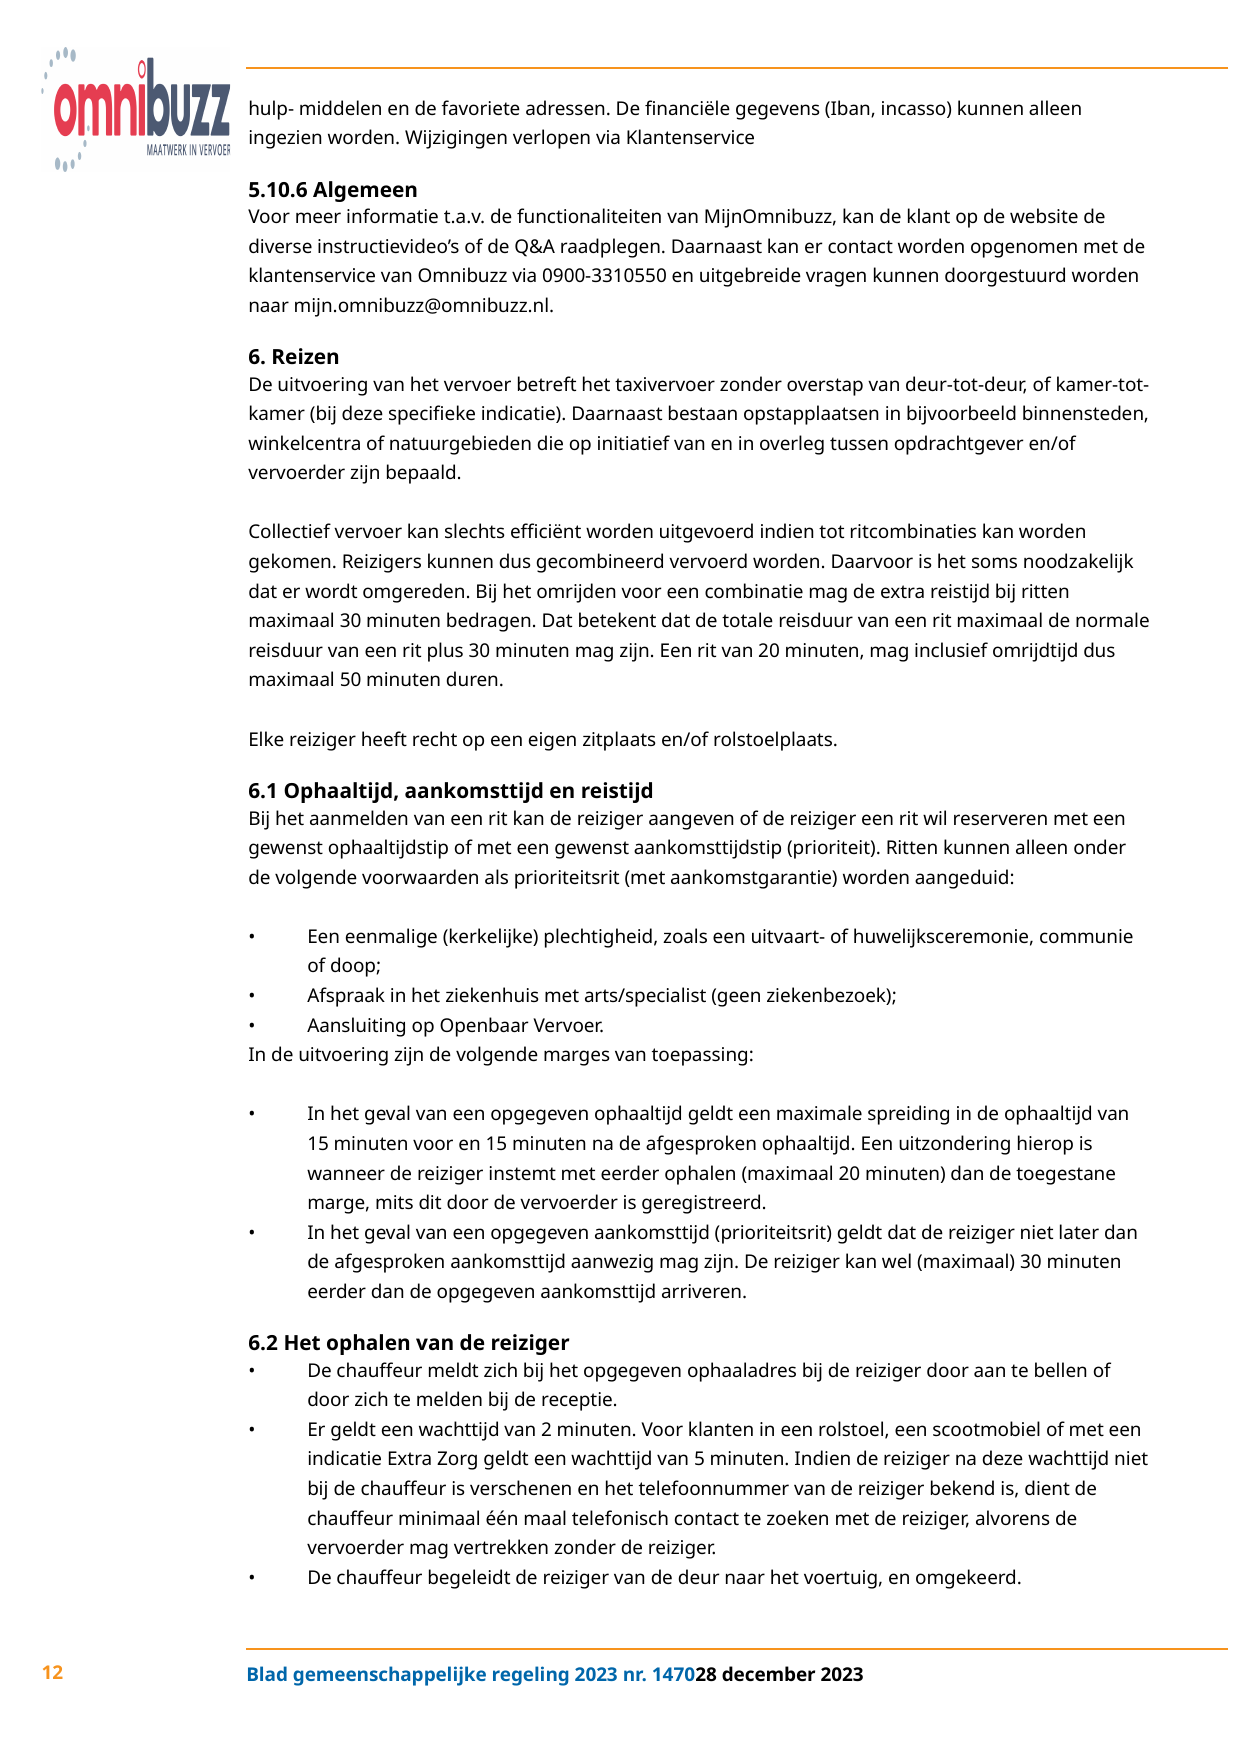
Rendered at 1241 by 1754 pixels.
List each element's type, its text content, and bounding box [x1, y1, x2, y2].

text De uitvoering van het vervoer betreft het taxivervoer zonder overstap van deur-tot-deur, of kamer-tot- kamer (bij deze specifieke indicatie). Daarnaast bestaan opstapplaatsen in bijvoorbeeld binnensteden, winkelcentra of natuurgebieden die op initiatief van en in overleg tussen opdrachtgever en/of vervoerder zijn bepaald. [248, 371, 1152, 485]
list Er geldt een wachttijd van 2 minuten. Voor klanten in een rolstoel, een scootmobiel of met een indicatie Extra Zorg geldt een wachttijd van 5 minuten. Indien de reiziger na deze wachttijd niet bij de chauffeur is verschenen en het telefoonnummer van de reiziger bekend is, dient de chauffeur minimaal één maal telefonisch contact te zoeken met de reiziger, alvorens de vervoerder mag vertrekken zonder de reiziger. [248, 1416, 1152, 1560]
text Bij het aanmelden van een rit kan de reiziger aangeven of de reiziger een rit wil reserveren met een gewenst ophaaltijdstip of met een gewenst aankomsttijdstip (prioriteit). Ritten kunnen alleen onder de volgende voorwaarden als prioriteitsrit (met aankomstgarantie) worden aangeduid: [248, 805, 1152, 889]
text 5.10.6 Algemeen [248, 175, 1152, 203]
text 6. Reizen [248, 342, 1152, 371]
list Een eenmalige (kerkelijke) plechtigheid, zoals een uitvaart- of huwelijksceremonie, communie of doop; [248, 923, 1152, 978]
text Collectief vervoer kan slechts efficiënt worden uitgevoerd indien tot ritcombinaties kan worden gekomen. Reizigers kunnen dus gecombineerd vervoerd worden. Daarvoor is het soms noodzakelijk dat er wordt omgereden. Bij het omrijden voor een combinatie mag de extra reistijd bij ritten maximaal 30 minuten bedragen. Dat betekent dat de totale reisduur van een rit maximaal de normale reisduur van een rit plus 30 minuten mag zijn. Een rit van 20 minuten, mag inclusief omrijdtijd dus maximaal 50 minuten duren. [248, 519, 1152, 692]
list In het geval van een opgegeven aankomsttijd (prioriteitsrit) geldt dat de reiziger niet later dan de afgesproken aankomsttijd aanwezig mag zijn. De reiziger kan wel (maximaal) 30 minuten eerder dan de opgegeven aankomsttijd arriveren. [248, 1219, 1152, 1304]
list Afspraak in het ziekenhuis met arts/specialist (geen ziekenbezoek); [248, 982, 1152, 1008]
picture [41, 47, 231, 172]
text In de uitvoering zijn de volgende marges van toepassing: [248, 1041, 1152, 1067]
text hulp- middelen en de favoriete adressen. De financiële gegevens (Iban, incasso) kunnen alleen ingezien worden. Wijzigingen verlopen via Klantenservice [248, 95, 1152, 150]
list In het geval van een opgegeven ophaaltijd geldt een maximale spreiding in de ophaaltijd van 15 minuten voor en 15 minuten na de afgesproken ophaaltijd. Een uitzondering hierop is wanneer de reiziger instemt met eerder ophalen (maximaal 20 minuten) dan de toegestane marge, mits dit door de vervoerder is geregistreerd. [248, 1101, 1152, 1215]
list Aansluiting op Openbaar Vervoer. [248, 1012, 1152, 1037]
text Elke reiziger heeft recht op een eigen zitplaats en/of rolstoelplaats. [248, 726, 1152, 752]
list De chauffeur meldt zich bij het opgegeven ophaaladres bij de reiziger door aan te bellen of door zich te melden bij de receptie. [248, 1357, 1152, 1412]
list De chauffeur begeleidt de reiziger van de deur naar het voertuig, en omgekeerd. [248, 1564, 1152, 1590]
text 6.2 Het ophalen van de reiziger [248, 1328, 1152, 1357]
text 6.1 Ophaaltijd, aankomsttijd en reistijd [248, 776, 1152, 805]
text Voor meer informatie t.a.v. de functionaliteiten van MijnOmnibuzz, kan de klant op de website de diverse instructievideo’s of de Q&A raadplegen. Daarnaast kan er contact worden opgenomen met de klantenservice van Omnibuzz via 0900-3310550 en uitgebreide vragen kunnen doorgestuurd worden naar mijn.omnibuzz@omnibuzz.nl. [248, 203, 1152, 318]
